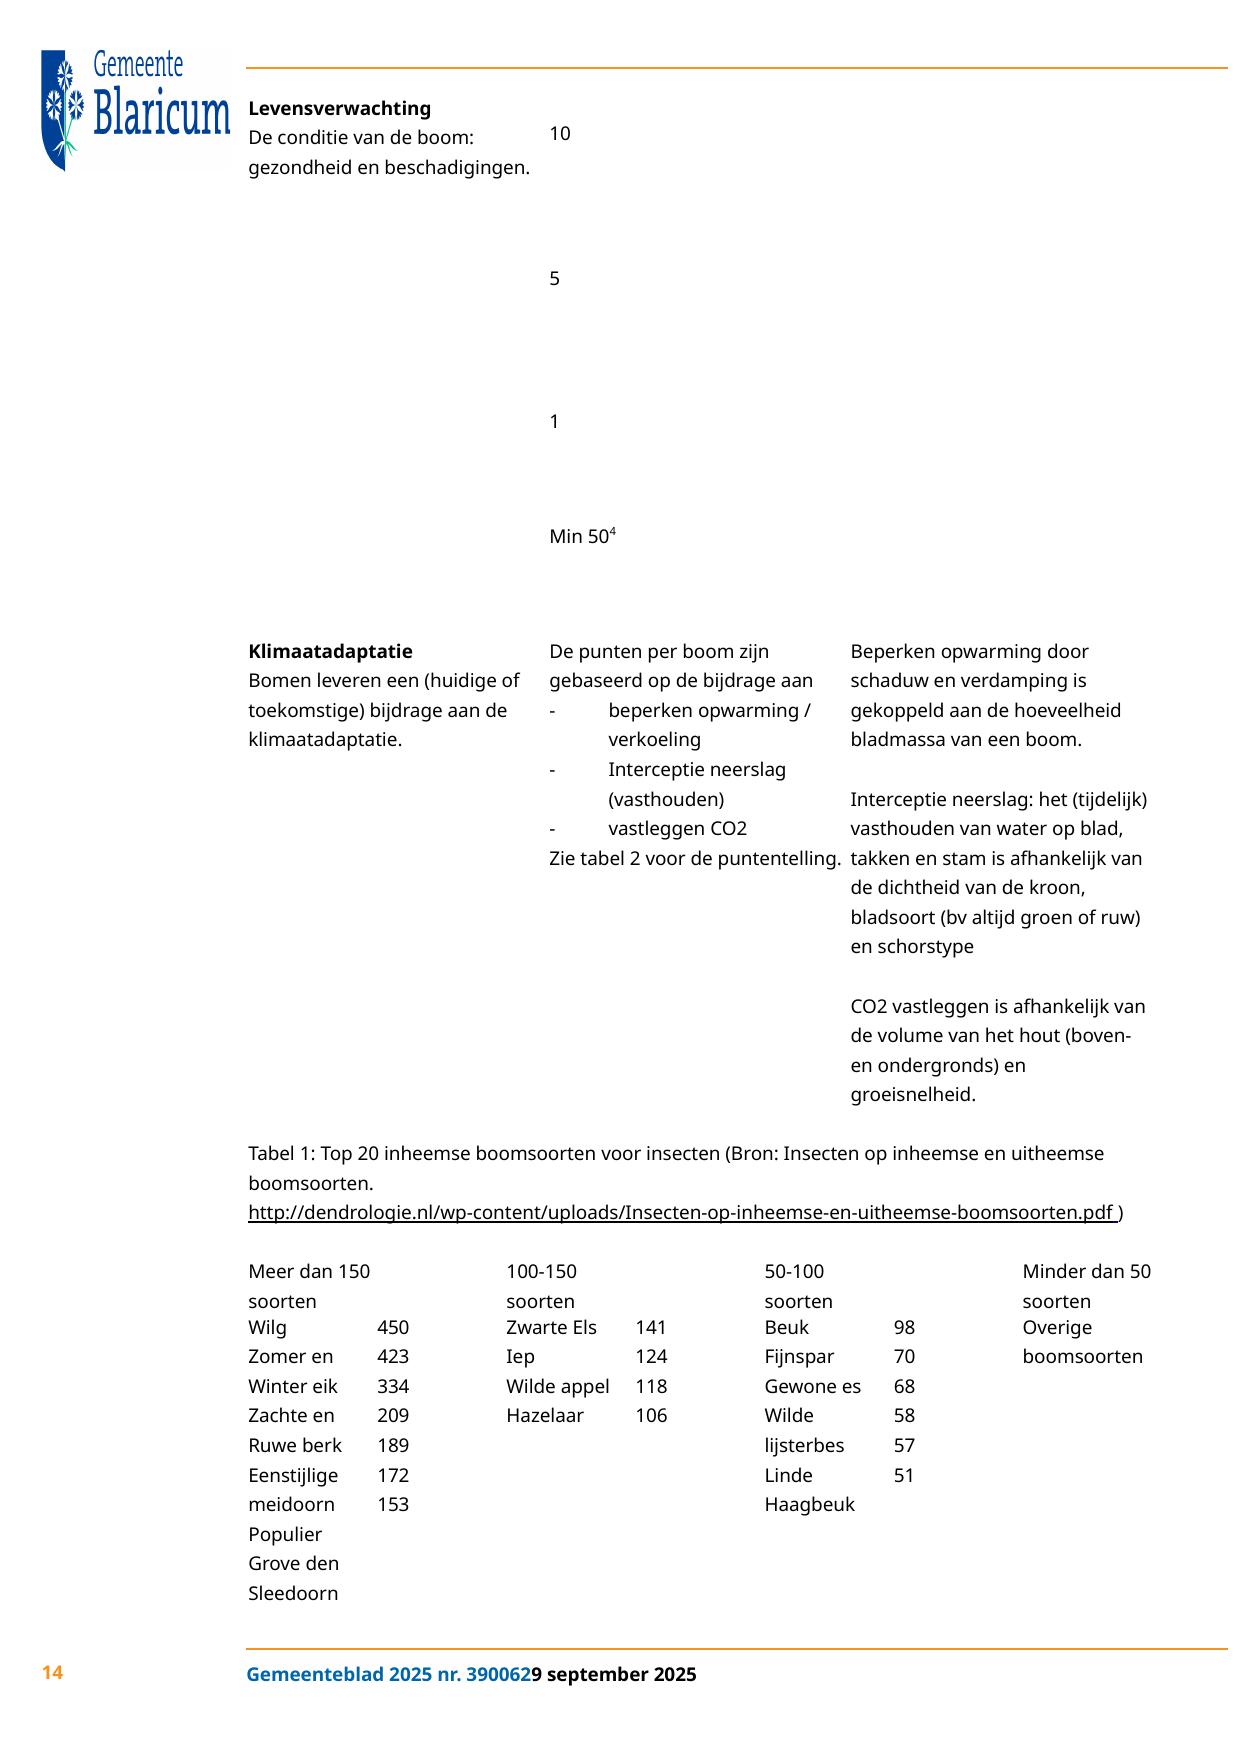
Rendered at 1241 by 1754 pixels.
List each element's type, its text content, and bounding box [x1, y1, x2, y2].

table_cell Wilg Zomer en Winter eik Zachte en Ruwe berk Eenstijlige meidoorn Populier Grove den Sleedoorn [248, 1314, 377, 1606]
text Tabel 1: Top 20 inheemse boomsoorten voor insecten (Bron: Insecten op inheemse en uitheemse boomsoorten. [248, 1140, 1152, 1195]
table_cell Beuk Fijnspar Gewone es Wilde lijsterbes Linde Haagbeuk [764, 1314, 893, 1606]
table_cell Klimaatadaptatie Bomen leveren een (huidige of toekomstige) bijdrage aan de klimaatadaptatie. [248, 638, 549, 1107]
table_cell 141 124 118 106 [635, 1314, 764, 1606]
table_cell Zwarte Els Iep Wilde appel Hazelaar [506, 1314, 635, 1606]
table_header Meer dan 150 soorten [248, 1259, 377, 1314]
table_header Minder dan 50 soorten [1023, 1259, 1152, 1314]
table_cell [850, 95, 1152, 638]
table_header [894, 1259, 1022, 1314]
table_header [377, 1259, 506, 1314]
table_cell 1 [549, 409, 850, 523]
text http://dendrologie.nl/wp-content/uploads/Insecten-op-inheemse-en-uitheemse-boomsoorten.pdf ) [248, 1199, 1152, 1225]
table_cell De punten per boom zijn gebaseerd op de bijdrage aan beperken opwarming / verkoeling Interceptie neerslag (vasthouden) vastleggen CO2 Zie tabel 2 voor de puntentelling. [549, 638, 850, 1107]
table_cell Min 504 [549, 523, 850, 638]
table_cell Beperken opwarming door schaduw en verdamping is gekoppeld aan de hoeveelheid bladmassa van een boom. Interceptie neerslag: het (tijdelijk) vasthouden van water op blad, takken en stam is afhankelijk van de dichtheid van de kroon, bladsoort (bv altijd groen of ruw) en schorstype CO2 vastleggen is afhankelijk van de volume van het hout (boven- en ondergronds) en groeisnelheid. [850, 638, 1152, 1107]
table_header 50-100 soorten [764, 1259, 893, 1314]
table_cell Levensverwachting De conditie van de boom: gezondheid en beschadigingen. [248, 95, 549, 638]
table_header [635, 1259, 764, 1314]
table_header 100-150 soorten [506, 1259, 635, 1314]
picture [41, 47, 231, 172]
table_cell Overige boomsoorten [1023, 1314, 1152, 1606]
table_cell 98 70 68 58 57 51 [894, 1314, 1022, 1606]
table_cell 450 423 334 209 189 172 153 [377, 1314, 506, 1606]
table_cell [549, 95, 850, 121]
table_cell 5 [549, 265, 850, 409]
table_header 10 [549, 121, 850, 265]
